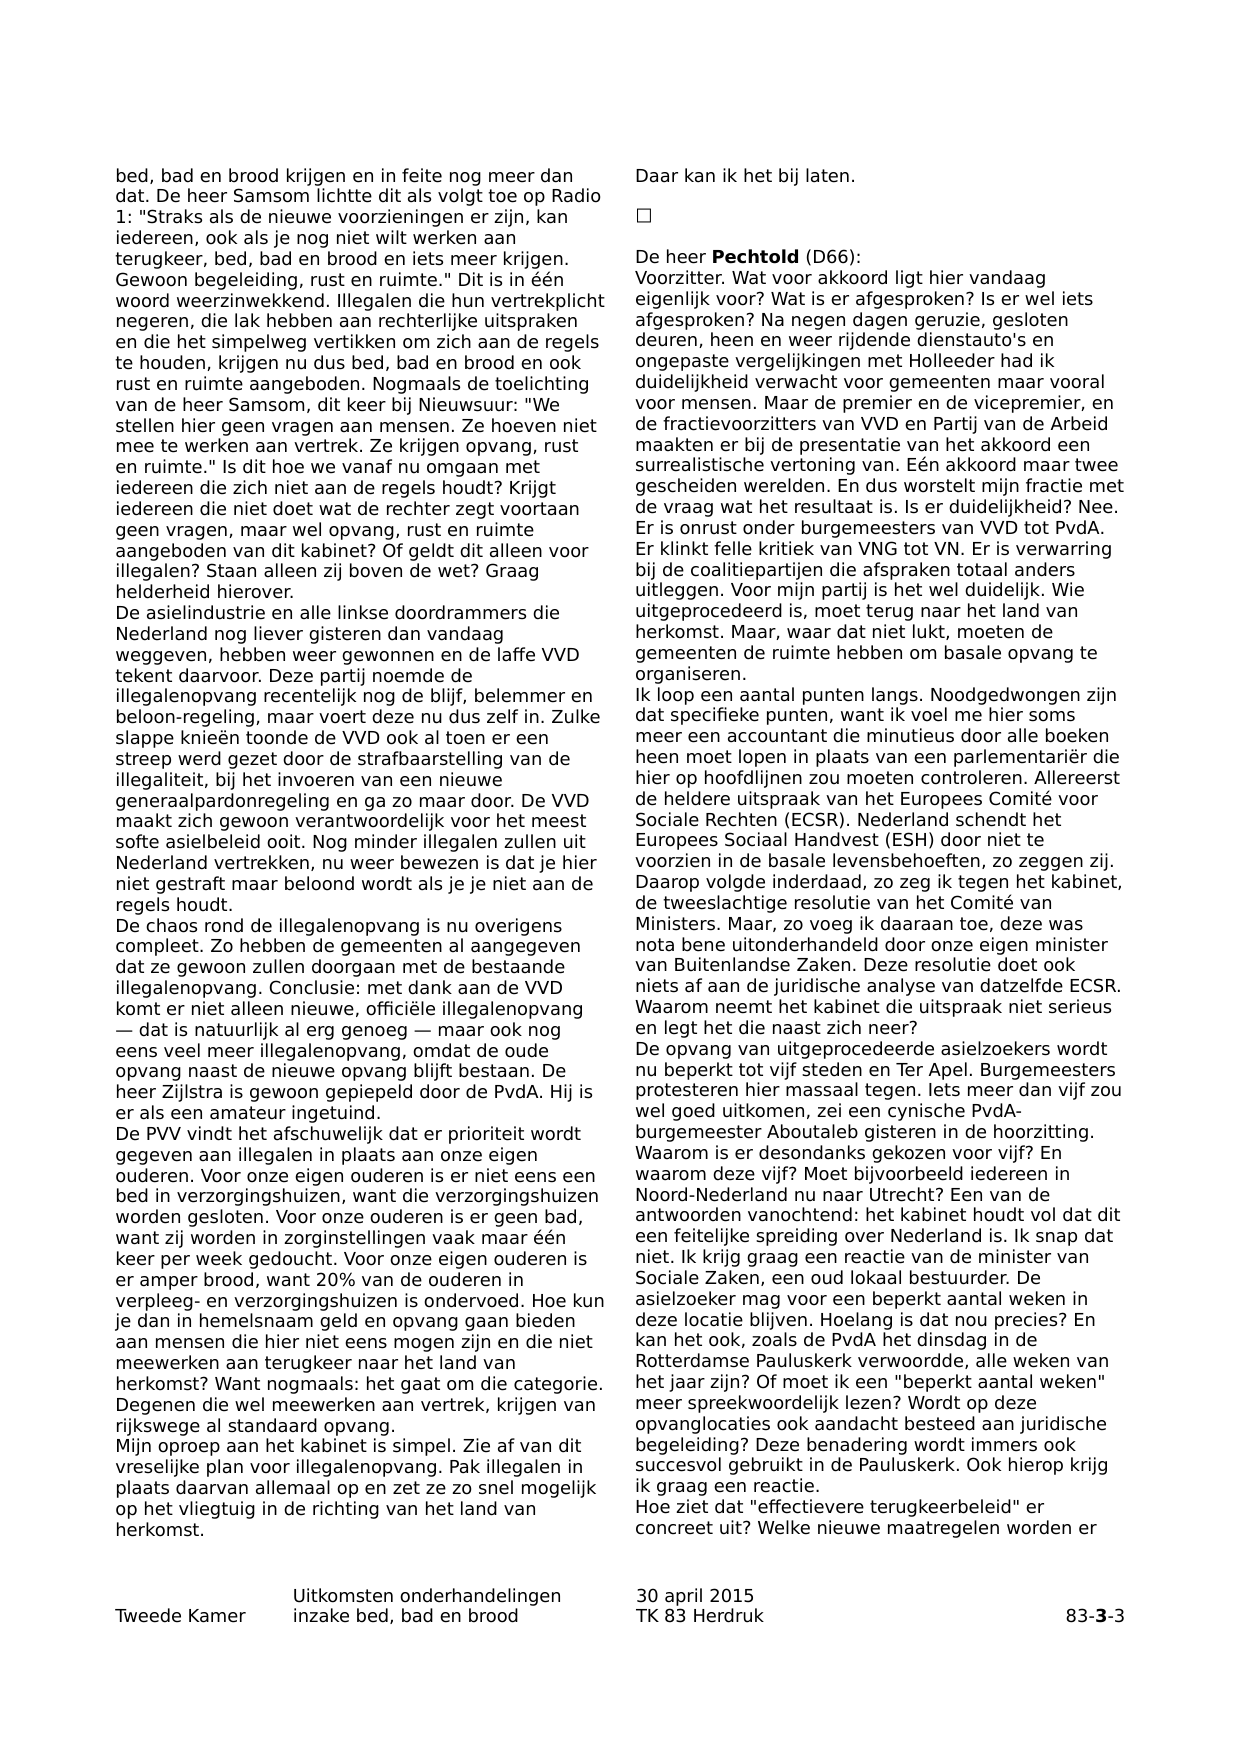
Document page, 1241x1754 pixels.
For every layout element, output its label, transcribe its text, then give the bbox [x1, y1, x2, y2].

text De PVV vindt het afschuwelijk dat er prioriteit wordt gegeven aan illegalen in plaats aan onze eigen ouderen. Voor onze eigen ouderen is er niet eens een bed in verzorgingshuizen, want die verzorgingshuizen worden gesloten. Voor onze ouderen is er geen bad, want zij worden in zorginstellingen vaak maar één keer per week gedoucht. Voor onze eigen ouderen is er amper brood, want 20% van de ouderen in verpleeg- en verzorgingshuizen is ondervoed. Hoe kun je dan in hemelsnaam geld en opvang gaan bieden aan mensen die hier niet eens mogen zijn en die niet meewerken aan terugkeer naar het land van herkomst? Want nogmaals: het gaat om die categorie. Degenen die wel meewerken aan vertrek, krijgen van rijkswege al standaard opvang. [115, 1124, 605, 1436]
text Mijn oproep aan het kabinet is simpel. Zie af van dit vreselijke plan voor illegalenopvang. Pak illegalen in plaats daarvan allemaal op en zet ze zo snel mogelijk op het vliegtuig in de richting van het land van herkomst. [115, 1436, 605, 1540]
text De opvang van uitgeprocedeerde asielzoekers wordt nu beperkt tot vijf steden en Ter Apel. Burgemeesters protesteren hier massaal tegen. Iets meer dan vijf zou wel goed uitkomen, zei een cynische PvdA-burgemeester Aboutaleb gisteren in de hoorzitting. Waarom is er desondanks gekozen voor vijf? En waarom deze vijf? Moet bijvoorbeeld iedereen in Noord-Nederland nu naar Utrecht? Een van de antwoorden vanochtend: het kabinet houdt vol dat dit een feitelijke spreiding over Nederland is. Ik snap dat niet. Ik krijg graag een reactie van de minister van Sociale Zaken, een oud lokaal bestuurder. De asielzoeker mag voor een beperkt aantal weken in deze locatie blijven. Hoelang is dat nou precies? En kan het ook, zoals de PvdA het dinsdag in de Rotterdamse Pauluskerk verwoordde, alle weken van het jaar zijn? Of moet ik een "beperkt aantal weken" meer spreekwoordelijk lezen? Wordt op deze opvanglocaties ook aandacht besteed aan juridische begeleiding? Deze benadering wordt immers ook succesvol gebruikt in de Pauluskerk. Ook hierop krijg ik graag een reactie. [635, 1038, 1125, 1497]
text ⬜ [635, 206, 1125, 227]
text Voorzitter. Wat voor akkoord ligt hier vandaag eigenlijk voor? Wat is er afgesproken? Is er wel iets afgesproken? Na negen dagen geruzie, gesloten deuren, heen en weer rijdende dienstauto's en ongepaste vergelijkingen met Holleeder had ik duidelijkheid verwacht voor gemeenten maar vooral voor mensen. Maar de premier en de vicepremier, en de fractievoorzitters van VVD en Partij van de Arbeid maakten er bij de presentatie van het akkoord een surrealistische vertoning van. Eén akkoord maar twee gescheiden werelden. En dus worstelt mijn fractie met de vraag wat het resultaat is. Is er duidelijkheid? Nee. Er is onrust onder burgemeesters van VVD tot PvdA. Er klinkt felle kritiek van VNG tot VN. Er is verwarring bij de coalitiepartijen die afspraken totaal anders uitleggen. Voor mijn partij is het wel duidelijk. Wie uitgeprocedeerd is, moet terug naar het land van herkomst. Maar, waar dat niet lukt, moeten de gemeenten de ruimte hebben om basale opvang te organiseren. [635, 268, 1125, 684]
text Hoe ziet dat "effectievere terugkeerbeleid" er concreet uit? Welke nieuwe maatregelen worden er [635, 1497, 1125, 1538]
text De chaos rond de illegalenopvang is nu overigens compleet. Zo hebben de gemeenten al aangegeven dat ze gewoon zullen doorgaan met de bestaande illegalenopvang. Conclusie: met dank aan de VVD komt er niet alleen nieuwe, officiële illegalenopvang — dat is natuurlijk al erg genoeg — maar ook nog eens veel meer illegalenopvang, omdat de oude opvang naast de nieuwe opvang blijft bestaan. De heer Zijlstra is gewoon gepiepeld door de PvdA. Hij is er als een amateur ingetuind. [115, 915, 605, 1124]
text De heer Pechtold (D66): [635, 247, 1125, 268]
text bed, bad en brood krijgen en in feite nog meer dan dat. De heer Samsom lichtte dit als volgt toe op Radio 1: "Straks als de nieuwe voorzieningen er zijn, kan iedereen, ook als je nog niet wilt werken aan terugkeer, bed, bad en brood en iets meer krijgen. Gewoon begeleiding, rust en ruimte." Dit is in één woord weerzinwekkend. Illegalen die hun vertrekplicht negeren, die lak hebben aan rechterlijke uitspraken en die het simpelweg vertikken om zich aan de regels te houden, krijgen nu dus bed, bad en brood en ook rust en ruimte aangeboden. Nogmaals de toelichting van de heer Samsom, dit keer bij Nieuwsuur: "We stellen hier geen vragen aan mensen. Ze hoeven niet mee te werken aan vertrek. Ze krijgen opvang, rust en ruimte." Is dit hoe we vanaf nu omgaan met iedereen die zich niet aan de regels houdt? Krijgt iedereen die niet doet wat de rechter zegt voortaan geen vragen, maar wel opvang, rust en ruimte aangeboden van dit kabinet? Of geldt dit alleen voor illegalen? Staan alleen zij boven de wet? Graag helderheid hierover. [115, 165, 605, 603]
text Daar kan ik het bij laten. [635, 165, 1125, 186]
text Ik loop een aantal punten langs. Noodgedwongen zijn dat specifieke punten, want ik voel me hier soms meer een accountant die minutieus door alle boeken heen moet lopen in plaats van een parlementariër die hier op hoofdlijnen zou moeten controleren. Allereerst de heldere uitspraak van het Europees Comité voor Sociale Rechten (ECSR). Nederland schendt het Europees Sociaal Handvest (ESH) door niet te voorzien in de basale levensbehoeften, zo zeggen zij. Daarop volgde inderdaad, zo zeg ik tegen het kabinet, de tweeslachtige resolutie van het Comité van Ministers. Maar, zo voeg ik daaraan toe, deze was nota bene uitonderhandeld door onze eigen minister van Buitenlandse Zaken. Deze resolutie doet ook niets af aan de juridische analyse van datzelfde ECSR. Waarom neemt het kabinet die uitspraak niet serieus en legt het die naast zich neer? [635, 684, 1125, 1038]
text De asielindustrie en alle linkse doordrammers die Nederland nog liever gisteren dan vandaag weggeven, hebben weer gewonnen en de laffe VVD tekent daarvoor. Deze partij noemde de illegalenopvang recentelijk nog de blijf, belemmer en beloon-regeling, maar voert deze nu dus zelf in. Zulke slappe knieën toonde de VVD ook al toen er een streep werd gezet door de strafbaarstelling van de illegaliteit, bij het invoeren van een nieuwe generaalpardonregeling en ga zo maar door. De VVD maakt zich gewoon verantwoordelijk voor het meest softe asielbeleid ooit. Nog minder illegalen zullen uit Nederland vertrekken, nu weer bewezen is dat je hier niet gestraft maar beloond wordt als je je niet aan de regels houdt. [115, 603, 605, 915]
